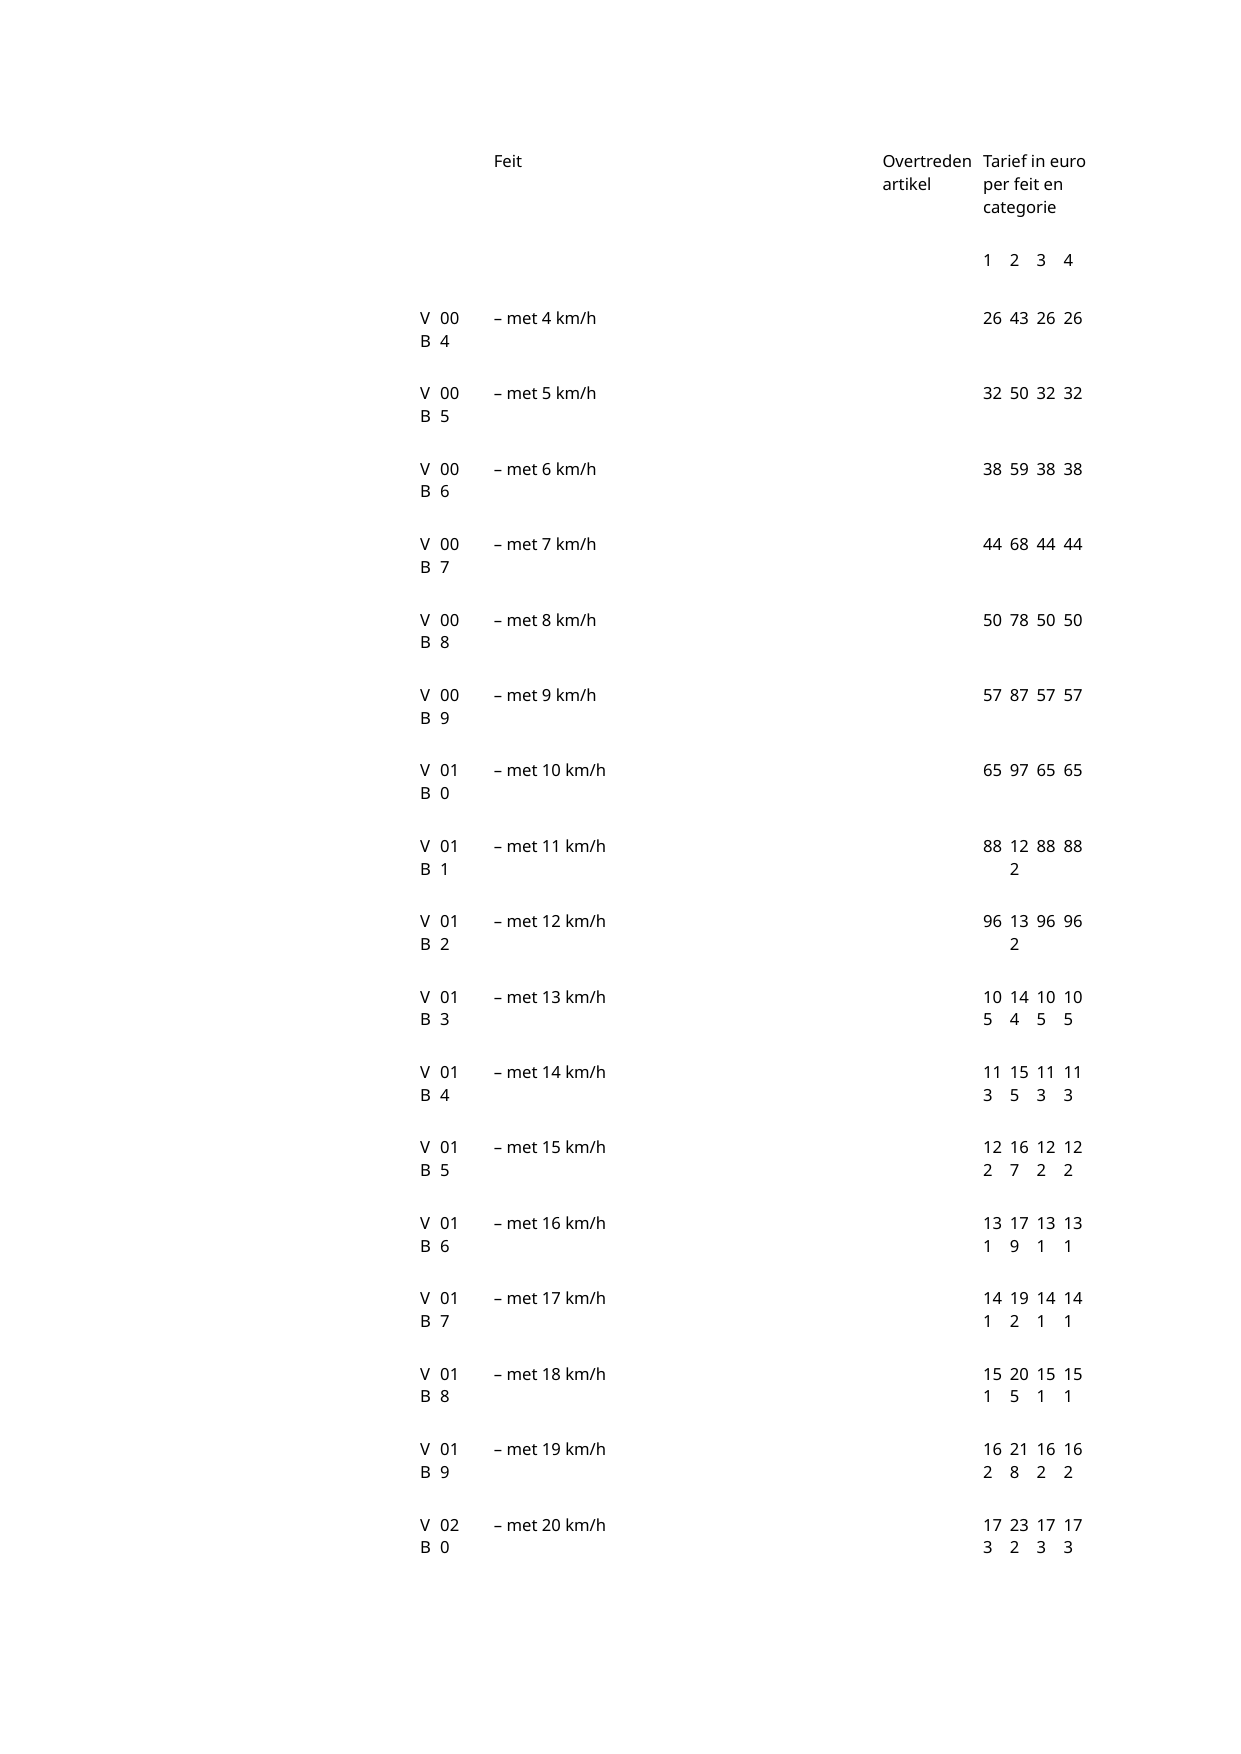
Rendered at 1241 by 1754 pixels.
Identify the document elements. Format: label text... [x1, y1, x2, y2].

table_header [467, 150, 494, 248]
table_cell 179 [1010, 1212, 1036, 1287]
table_cell 59 [1010, 458, 1036, 533]
table_cell 65 [983, 759, 1009, 834]
table_cell 016 [440, 1212, 467, 1287]
table_cell 88 [1063, 835, 1090, 910]
table_cell VB [420, 1287, 440, 1362]
table_cell VB [420, 1363, 440, 1438]
table_cell 141 [1036, 1287, 1063, 1362]
table_cell 006 [440, 458, 467, 533]
table_cell 192 [1010, 1287, 1036, 1362]
table_cell – met 6 km/h [494, 458, 882, 533]
table_cell 113 [983, 1061, 1009, 1136]
table_cell – met 9 km/h [494, 684, 882, 759]
table_cell 131 [1036, 1212, 1063, 1287]
table_cell 011 [440, 835, 467, 910]
table_cell [467, 248, 494, 307]
table_cell [467, 1363, 494, 1438]
table_cell – met 12 km/h [494, 910, 882, 985]
table_cell 32 [1063, 382, 1090, 457]
table_cell [467, 533, 494, 608]
table_cell [494, 248, 882, 307]
table_cell 113 [1036, 1061, 1063, 1136]
table_cell 151 [1036, 1363, 1063, 1438]
table_cell [882, 985, 983, 1061]
table_cell [467, 1438, 494, 1513]
table_cell [420, 248, 440, 307]
table_cell [467, 759, 494, 834]
table_cell [882, 835, 983, 910]
table_cell VB [420, 684, 440, 759]
table_cell 38 [983, 458, 1009, 533]
table_cell [882, 1212, 983, 1287]
table_cell 38 [1063, 458, 1090, 533]
table_cell [882, 1136, 983, 1212]
table_cell 155 [1010, 1061, 1036, 1136]
table_cell 122 [983, 1136, 1009, 1212]
table_cell [467, 985, 494, 1061]
table_cell [467, 684, 494, 759]
table_cell 014 [440, 1061, 467, 1136]
table_header Overtreden artikel [882, 150, 983, 248]
table_cell – met 16 km/h [494, 1212, 882, 1287]
table_cell 57 [983, 684, 1009, 759]
table_cell 162 [1063, 1438, 1090, 1513]
table_cell [882, 1363, 983, 1438]
table_cell 32 [983, 382, 1009, 457]
table_cell 205 [1010, 1363, 1036, 1438]
table_cell 50 [983, 608, 1009, 684]
table_cell [882, 1061, 983, 1136]
table_cell [882, 608, 983, 684]
table_cell [467, 458, 494, 533]
table_cell 26 [1063, 307, 1090, 382]
table_cell 97 [1010, 759, 1036, 834]
table_cell VB [420, 759, 440, 834]
table_cell – met 13 km/h [494, 985, 882, 1061]
table_header [440, 150, 467, 248]
table_cell 50 [1036, 608, 1063, 684]
table_cell 015 [440, 1136, 467, 1212]
table_cell [467, 835, 494, 910]
table_cell 50 [1010, 382, 1036, 457]
table_cell 173 [1036, 1513, 1063, 1589]
table_cell 113 [1063, 1061, 1090, 1136]
table_cell 007 [440, 533, 467, 608]
table_cell 3 [1036, 248, 1063, 307]
table_cell 232 [1010, 1513, 1036, 1589]
table_cell 151 [1063, 1363, 1090, 1438]
table_cell 88 [983, 835, 1009, 910]
table_cell [440, 248, 467, 307]
table_cell [467, 1136, 494, 1212]
table_header Tarief in euro per feit en categorie [983, 150, 1090, 248]
table_cell 26 [1036, 307, 1063, 382]
table_cell – met 14 km/h [494, 1061, 882, 1136]
table_cell – met 5 km/h [494, 382, 882, 457]
table_cell 2 [1010, 248, 1036, 307]
table_cell – met 4 km/h [494, 307, 882, 382]
table_cell 65 [1063, 759, 1090, 834]
table_cell VB [420, 910, 440, 985]
table_cell VB [420, 1438, 440, 1513]
table_cell 173 [1063, 1513, 1090, 1589]
table_cell – met 7 km/h [494, 533, 882, 608]
table_cell [882, 307, 983, 382]
table_cell 020 [440, 1513, 467, 1589]
table_cell 151 [983, 1363, 1009, 1438]
table_cell [467, 608, 494, 684]
table_cell 87 [1010, 684, 1036, 759]
table_header Feit [494, 150, 882, 248]
table_cell 008 [440, 608, 467, 684]
table_cell – met 18 km/h [494, 1363, 882, 1438]
table_cell 78 [1010, 608, 1036, 684]
table_cell 26 [983, 307, 1009, 382]
table_cell 012 [440, 910, 467, 985]
table_cell VB [420, 985, 440, 1061]
table_cell VB [420, 533, 440, 608]
table_cell 68 [1010, 533, 1036, 608]
table_cell 017 [440, 1287, 467, 1362]
table_cell – met 20 km/h [494, 1513, 882, 1589]
table_cell 4 [1063, 248, 1090, 307]
table_cell [467, 1061, 494, 1136]
table_cell [882, 1438, 983, 1513]
table_cell VB [420, 458, 440, 533]
table_cell VB [420, 1212, 440, 1287]
table_cell 38 [1036, 458, 1063, 533]
table_cell – met 15 km/h [494, 1136, 882, 1212]
table_cell [467, 307, 494, 382]
table_cell 105 [983, 985, 1009, 1061]
table_cell VB [420, 1061, 440, 1136]
table_cell 44 [983, 533, 1009, 608]
table_cell [467, 910, 494, 985]
table_cell 167 [1010, 1136, 1036, 1212]
table_cell 132 [1010, 910, 1036, 985]
table_cell 32 [1036, 382, 1063, 457]
table_cell – met 10 km/h [494, 759, 882, 834]
table_cell 44 [1036, 533, 1063, 608]
table_cell VB [420, 382, 440, 457]
table_cell 131 [1063, 1212, 1090, 1287]
table_cell 162 [1036, 1438, 1063, 1513]
table_cell [467, 1513, 494, 1589]
table_cell 50 [1063, 608, 1090, 684]
table_cell 010 [440, 759, 467, 834]
table_cell 44 [1063, 533, 1090, 608]
table_cell [882, 382, 983, 457]
table_header [420, 150, 440, 248]
table_cell 1 [983, 248, 1009, 307]
table_cell [882, 759, 983, 834]
table_cell [882, 684, 983, 759]
table_cell 57 [1036, 684, 1063, 759]
table_cell 173 [983, 1513, 1009, 1589]
table_cell [882, 910, 983, 985]
table_cell 122 [1036, 1136, 1063, 1212]
table_cell [467, 1287, 494, 1362]
table_cell – met 11 km/h [494, 835, 882, 910]
table_cell – met 17 km/h [494, 1287, 882, 1362]
table_cell 218 [1010, 1438, 1036, 1513]
table_cell [882, 248, 983, 307]
table_cell 96 [1036, 910, 1063, 985]
table_cell 105 [1063, 985, 1090, 1061]
table_cell 141 [983, 1287, 1009, 1362]
table_cell [467, 382, 494, 457]
table_cell 122 [1010, 835, 1036, 910]
table_cell – met 19 km/h [494, 1438, 882, 1513]
table_cell [467, 1212, 494, 1287]
table_cell 162 [983, 1438, 1009, 1513]
table_cell [882, 1287, 983, 1362]
table_cell 005 [440, 382, 467, 457]
table_cell 105 [1036, 985, 1063, 1061]
table_cell – met 8 km/h [494, 608, 882, 684]
table_cell 65 [1036, 759, 1063, 834]
table_cell [882, 458, 983, 533]
table_cell VB [420, 1513, 440, 1589]
table_cell 009 [440, 684, 467, 759]
table_cell 019 [440, 1438, 467, 1513]
table_cell 018 [440, 1363, 467, 1438]
table_cell [882, 1513, 983, 1589]
table_cell 57 [1063, 684, 1090, 759]
table_cell 004 [440, 307, 467, 382]
table_cell 122 [1063, 1136, 1090, 1212]
table_cell 013 [440, 985, 467, 1061]
table_cell 141 [1063, 1287, 1090, 1362]
table_cell 96 [983, 910, 1009, 985]
table_cell [882, 533, 983, 608]
table_cell 96 [1063, 910, 1090, 985]
table_cell 88 [1036, 835, 1063, 910]
table_cell 144 [1010, 985, 1036, 1061]
table_cell VB [420, 608, 440, 684]
table_cell 43 [1010, 307, 1036, 382]
table_cell VB [420, 835, 440, 910]
table_cell VB [420, 307, 440, 382]
table_cell 131 [983, 1212, 1009, 1287]
table_cell VB [420, 1136, 440, 1212]
